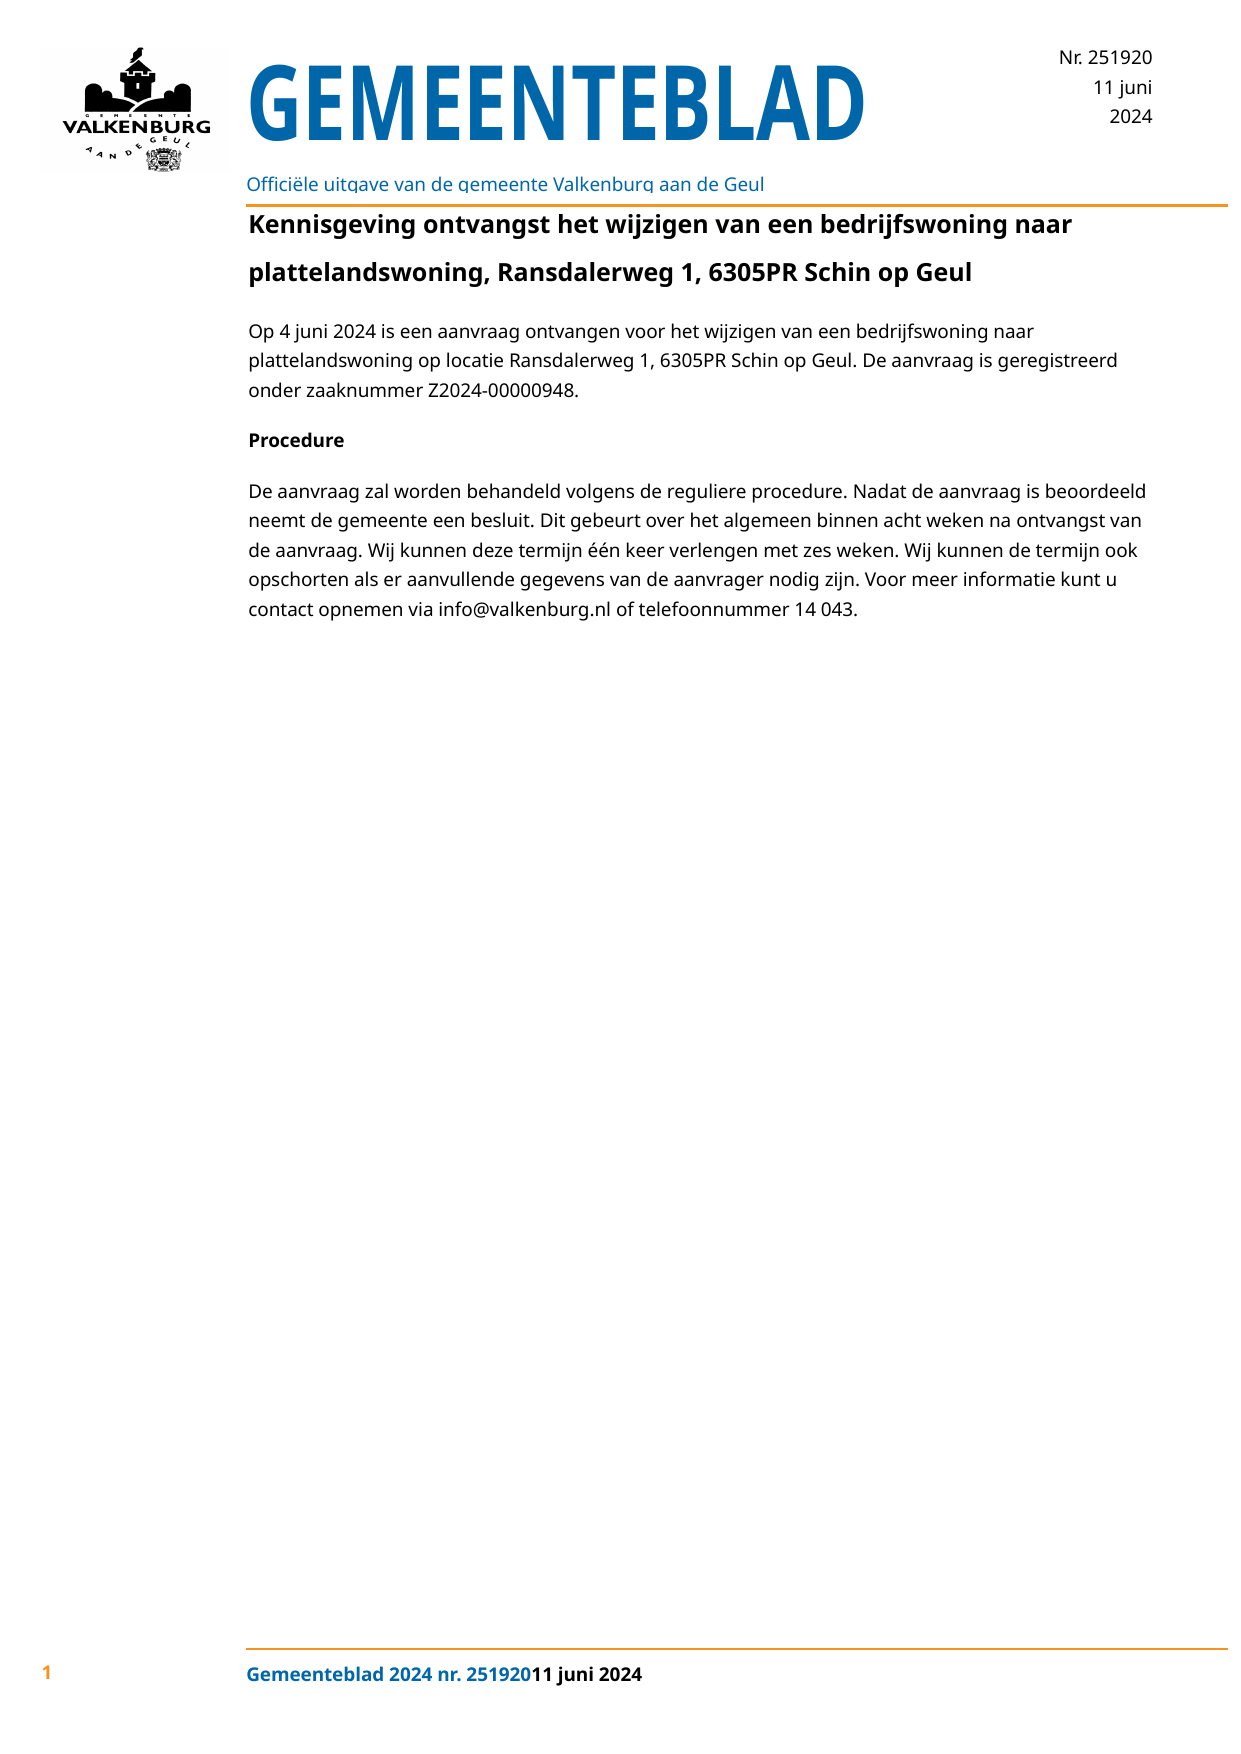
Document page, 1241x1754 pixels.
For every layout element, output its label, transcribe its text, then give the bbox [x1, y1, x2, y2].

text Op 4 juni 2024 is een aanvraag ontvangen voor het wijzigen van een bedrijfswoning naar plattelandswoning op locatie Ransdalerweg 1, 6305PR Schin op Geul. De aanvraag is geregistreerd onder zaaknummer Z2024-00000948. [248, 318, 1152, 403]
text Kennisgeving ontvangst het wijzigen van een bedrijfswoning naar plattelandswoning, Ransdalerweg 1, 6305PR Schin op Geul [248, 207, 1152, 288]
text De aanvraag zal worden behandeld volgens de reguliere procedure. Nadat de aanvraag is beoordeeld neemt de gemeente een besluit. Dit gebeurt over het algemeen binnen acht weken na ontvangst van de aanvraag. Wij kunnen deze termijn één keer verlengen met zes weken. Wij kunnen de termijn ook opschorten als er aanvullende gegevens van de aanvrager nodig zijn. Voor meer informatie kunt u contact opnemen via info@valkenburg.nl of telefoonnummer 14 043. [248, 478, 1152, 622]
picture [41, 47, 231, 172]
text Procedure [248, 427, 1152, 453]
